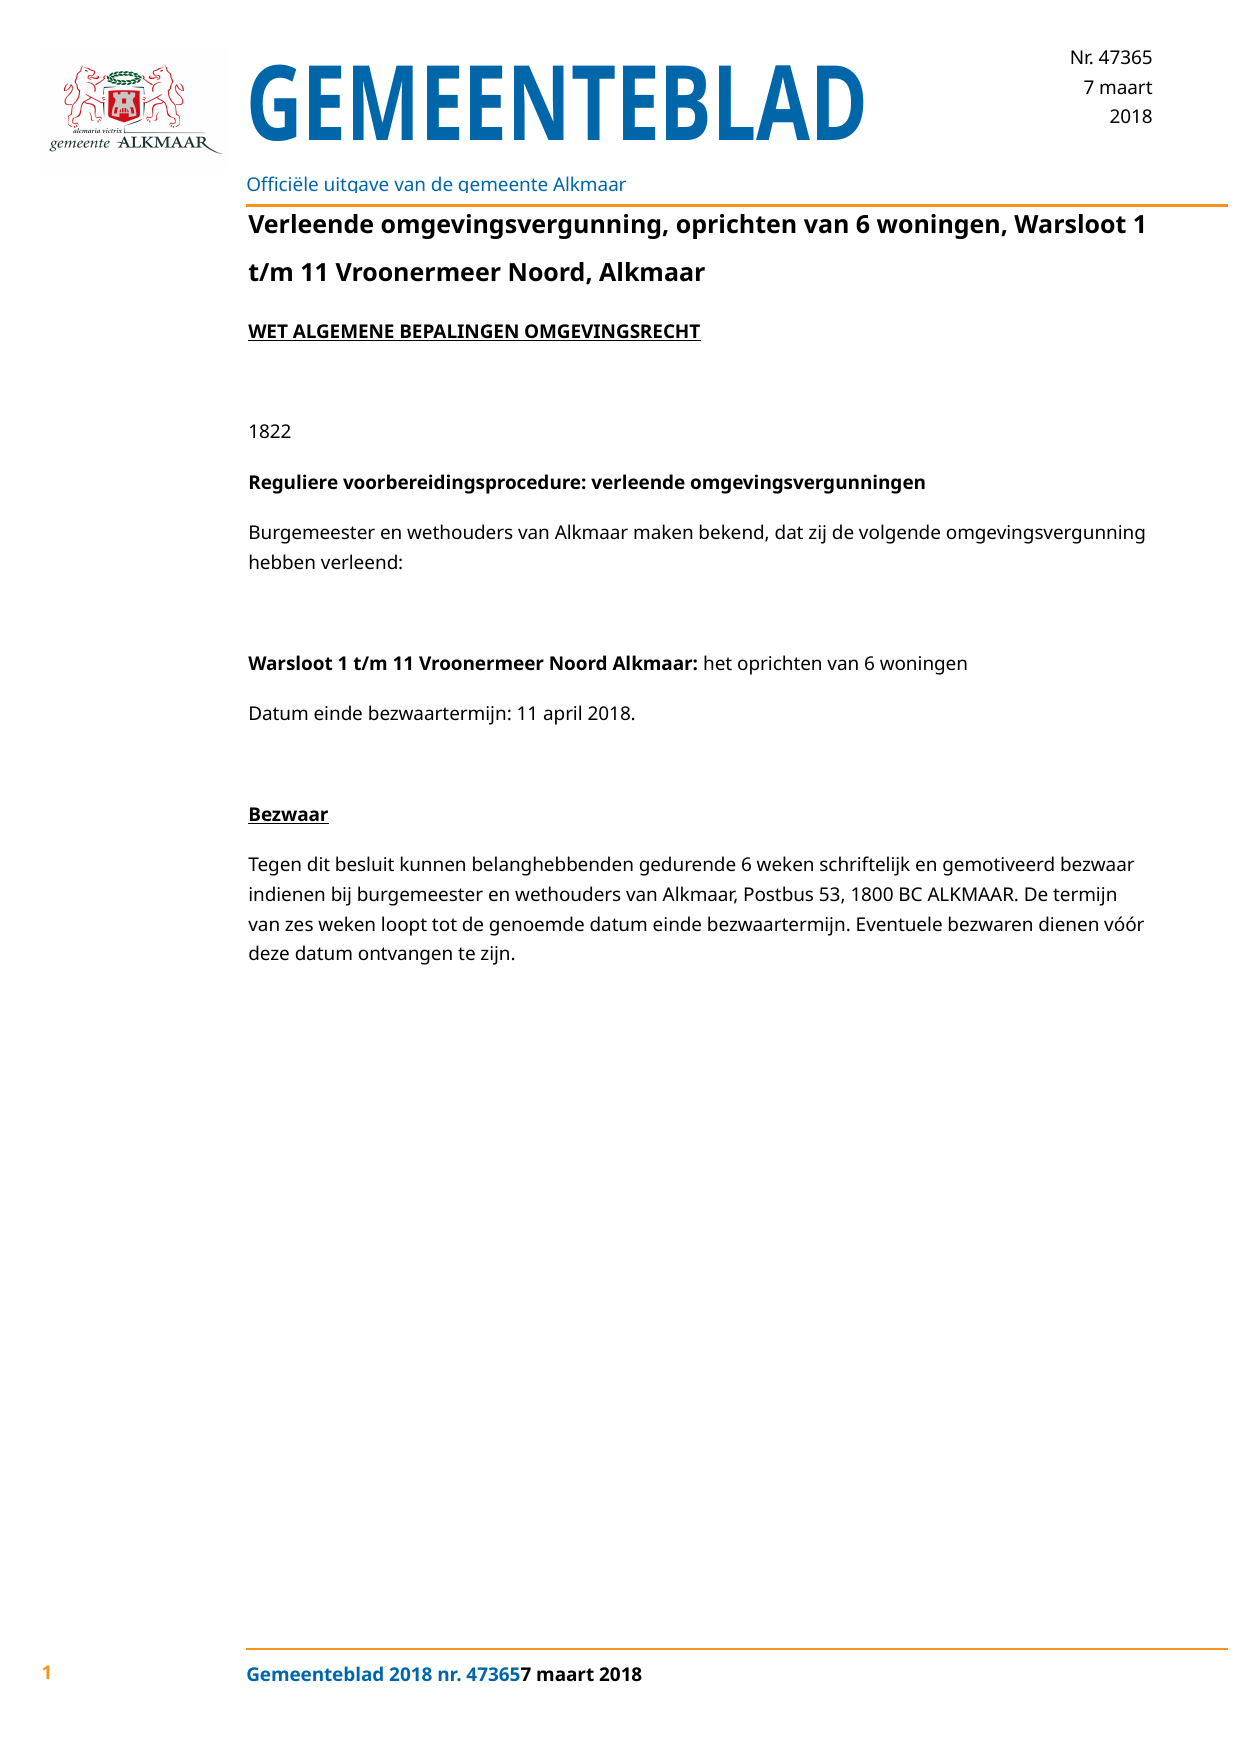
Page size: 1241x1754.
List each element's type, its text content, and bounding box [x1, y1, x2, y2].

text 1822 [248, 419, 1152, 444]
text Burgemeester en wethouders van Alkmaar maken bekend, dat zij de volgende omgevingsvergunning hebben verleend: [248, 519, 1152, 575]
text Bezwaar [248, 801, 1152, 827]
text Datum einde bezwaartermijn: 11 april 2018. [248, 700, 1152, 726]
picture [41, 47, 231, 172]
text Verleende omgevingsvergunning, oprichten van 6 woningen, Warsloot 1 t/m 11 Vroonermeer Noord, Alkmaar [248, 207, 1152, 288]
text WET ALGEMENE BEPALINGEN OMGEVINGSRECHT [248, 318, 1152, 344]
text Warsloot 1 t/m 11 Vroonermeer Noord Alkmaar: het oprichten van 6 woningen [248, 650, 1152, 676]
text Reguliere voorbereidingsprocedure: verleende omgevingsvergunningen [248, 469, 1152, 495]
text Tegen dit besluit kunnen belanghebbenden gedurende 6 weken schriftelijk en gemotiveerd bezwaar indienen bij burgemeester en wethouders van Alkmaar, Postbus 53, 1800 BC ALKMAAR. De termijn van zes weken loopt tot de genoemde datum einde bezwaartermijn. Eventuele bezwaren dienen vóór deze datum ontvangen te zijn. [248, 852, 1152, 966]
